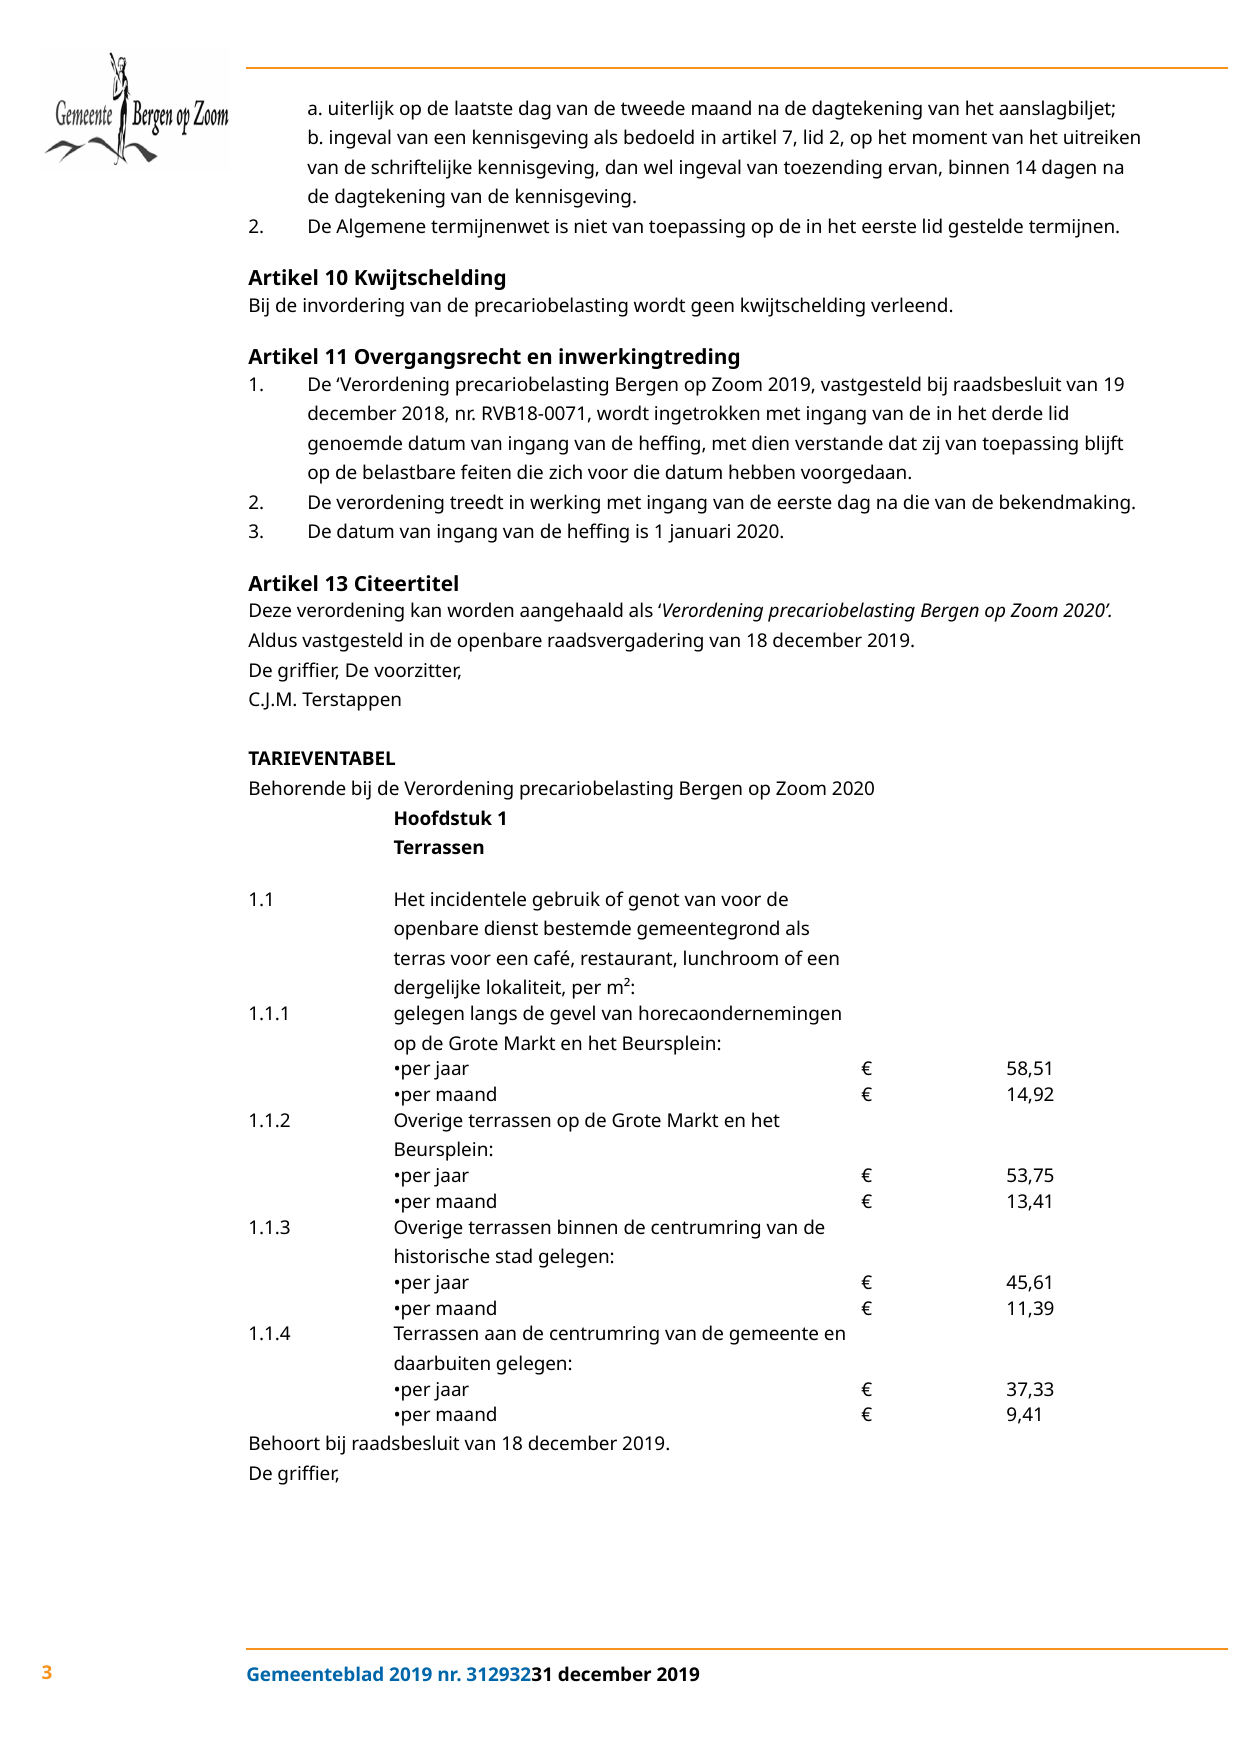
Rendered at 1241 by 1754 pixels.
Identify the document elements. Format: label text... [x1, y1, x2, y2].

table_cell •per jaar [393, 1376, 861, 1402]
table_cell •per jaar [393, 1269, 861, 1295]
text Artikel 10 Kwijtschelding [248, 263, 1152, 292]
table_cell 58,51 [1006, 1056, 1152, 1081]
table_header [248, 805, 393, 860]
table_cell € [861, 1056, 1006, 1081]
text C.J.M. Terstappen [248, 686, 1152, 712]
table_cell [1006, 1107, 1152, 1162]
table_cell € [861, 1081, 1006, 1107]
table_cell Overige terrassen binnen de centrumring van de historische stad gelegen: [393, 1214, 861, 1269]
text De griffier, [248, 1460, 1152, 1486]
text Behorende bij de Verordening precariobelasting Bergen op Zoom 2020 [248, 775, 1152, 801]
table_cell [1006, 1214, 1152, 1269]
table_cell 1.1.3 [248, 1214, 393, 1269]
table_cell [248, 1402, 393, 1427]
list b. ingeval van een kennisgeving als bedoeld in artikel 7, lid 2, op het moment van het uitreiken van de schriftelijke kennisgeving, dan wel ingeval van toezending ervan, binnen 14 dagen na de dagtekening van de kennisgeving. [248, 124, 1152, 209]
table_cell € [861, 1295, 1006, 1321]
table_cell [248, 1295, 393, 1321]
table_cell •per jaar [393, 1163, 861, 1188]
table_cell [1006, 1000, 1152, 1056]
table_cell Overige terrassen op de Grote Markt en het Beursplein: [393, 1107, 861, 1162]
text Artikel 11 Overgangsrecht en inwerkingtreding [248, 342, 1152, 371]
table_cell 1.1.2 [248, 1107, 393, 1162]
table_cell 13,41 [1006, 1188, 1152, 1214]
table_cell •per maand [393, 1081, 861, 1107]
table_cell [393, 860, 861, 886]
table_cell [1006, 860, 1152, 886]
table_cell 11,39 [1006, 1295, 1152, 1321]
table_cell gelegen langs de gevel van horecaondernemingen op de Grote Markt en het Beursplein: [393, 1000, 861, 1056]
list De datum van ingang van de heffing is 1 januari 2020. [248, 519, 1152, 544]
list a. uiterlijk op de laatste dag van de tweede maand na de dagtekening van het aanslagbiljet; [248, 95, 1152, 121]
text TARIEVENTABEL [248, 746, 1152, 771]
table_cell •per maand [393, 1295, 861, 1321]
table_cell [1006, 886, 1152, 1000]
table_cell [248, 1056, 393, 1081]
table_cell •per maand [393, 1402, 861, 1427]
table_cell •per jaar [393, 1056, 861, 1081]
table_cell [861, 1107, 1006, 1162]
table_cell € [861, 1269, 1006, 1295]
list De Algemene termijnenwet is niet van toepassing op de in het eerste lid gestelde termijnen. [248, 213, 1152, 239]
table_header [861, 805, 1006, 860]
table_cell € [861, 1402, 1006, 1427]
table_cell [248, 860, 393, 886]
text Bij de invordering van de precariobelasting wordt geen kwijtschelding verleend. [248, 292, 1152, 318]
table_cell [248, 1269, 393, 1295]
table_cell 1.1.1 [248, 1000, 393, 1056]
table_cell € [861, 1376, 1006, 1402]
table_cell 37,33 [1006, 1376, 1152, 1402]
table_cell 45,61 [1006, 1269, 1152, 1295]
table_header [1006, 805, 1152, 860]
table_cell 1.1.4 [248, 1321, 393, 1376]
table_cell 14,92 [1006, 1081, 1152, 1107]
table_cell [248, 1081, 393, 1107]
table_cell [861, 1000, 1006, 1056]
list De verordening treedt in werking met ingang van de eerste dag na die van de bekendmaking. [248, 489, 1152, 515]
table_cell [248, 1188, 393, 1214]
text Aldus vastgesteld in de openbare raadsvergadering van 18 december 2019. [248, 627, 1152, 653]
table_cell [248, 1163, 393, 1188]
table_cell [861, 886, 1006, 1000]
table_cell [1006, 1321, 1152, 1376]
picture [41, 47, 231, 172]
table_cell 9,41 [1006, 1402, 1152, 1427]
table_cell € [861, 1188, 1006, 1214]
table_header Hoofdstuk 1 Terrassen [393, 805, 861, 860]
table_cell 53,75 [1006, 1163, 1152, 1188]
table_cell Terrassen aan de centrumring van de gemeente en daarbuiten gelegen: [393, 1321, 861, 1376]
table_cell Het incidentele gebruik of genot van voor de openbare dienst bestemde gemeentegrond als terras voor een café, restaurant, lunchroom of een dergelijke lokaliteit, per m²: [393, 886, 861, 1000]
table_cell [861, 860, 1006, 886]
table_cell 1.1 [248, 886, 393, 1000]
text De griffier, De voorzitter, [248, 657, 1152, 682]
text Artikel 13 Citeertitel [248, 569, 1152, 598]
table_cell [248, 1376, 393, 1402]
list De ‘Verordening precariobelasting Bergen op Zoom 2019, vastgesteld bij raadsbesluit van 19 december 2018, nr. RVB18-0071, wordt ingetrokken met ingang van de in het derde lid genoemde datum van ingang van de heffing, met dien verstande dat zij van toepassing blijft op de belastbare feiten die zich voor die datum hebben voorgedaan. [248, 371, 1152, 485]
table_cell [861, 1214, 1006, 1269]
table_cell •per maand [393, 1188, 861, 1214]
text Deze verordening kan worden aangehaald als ‘Verordening precariobelasting Bergen op Zoom 2020’. [248, 598, 1152, 623]
table_cell € [861, 1163, 1006, 1188]
table_cell [861, 1321, 1006, 1376]
text Behoort bij raadsbesluit van 18 december 2019. [248, 1431, 1152, 1456]
